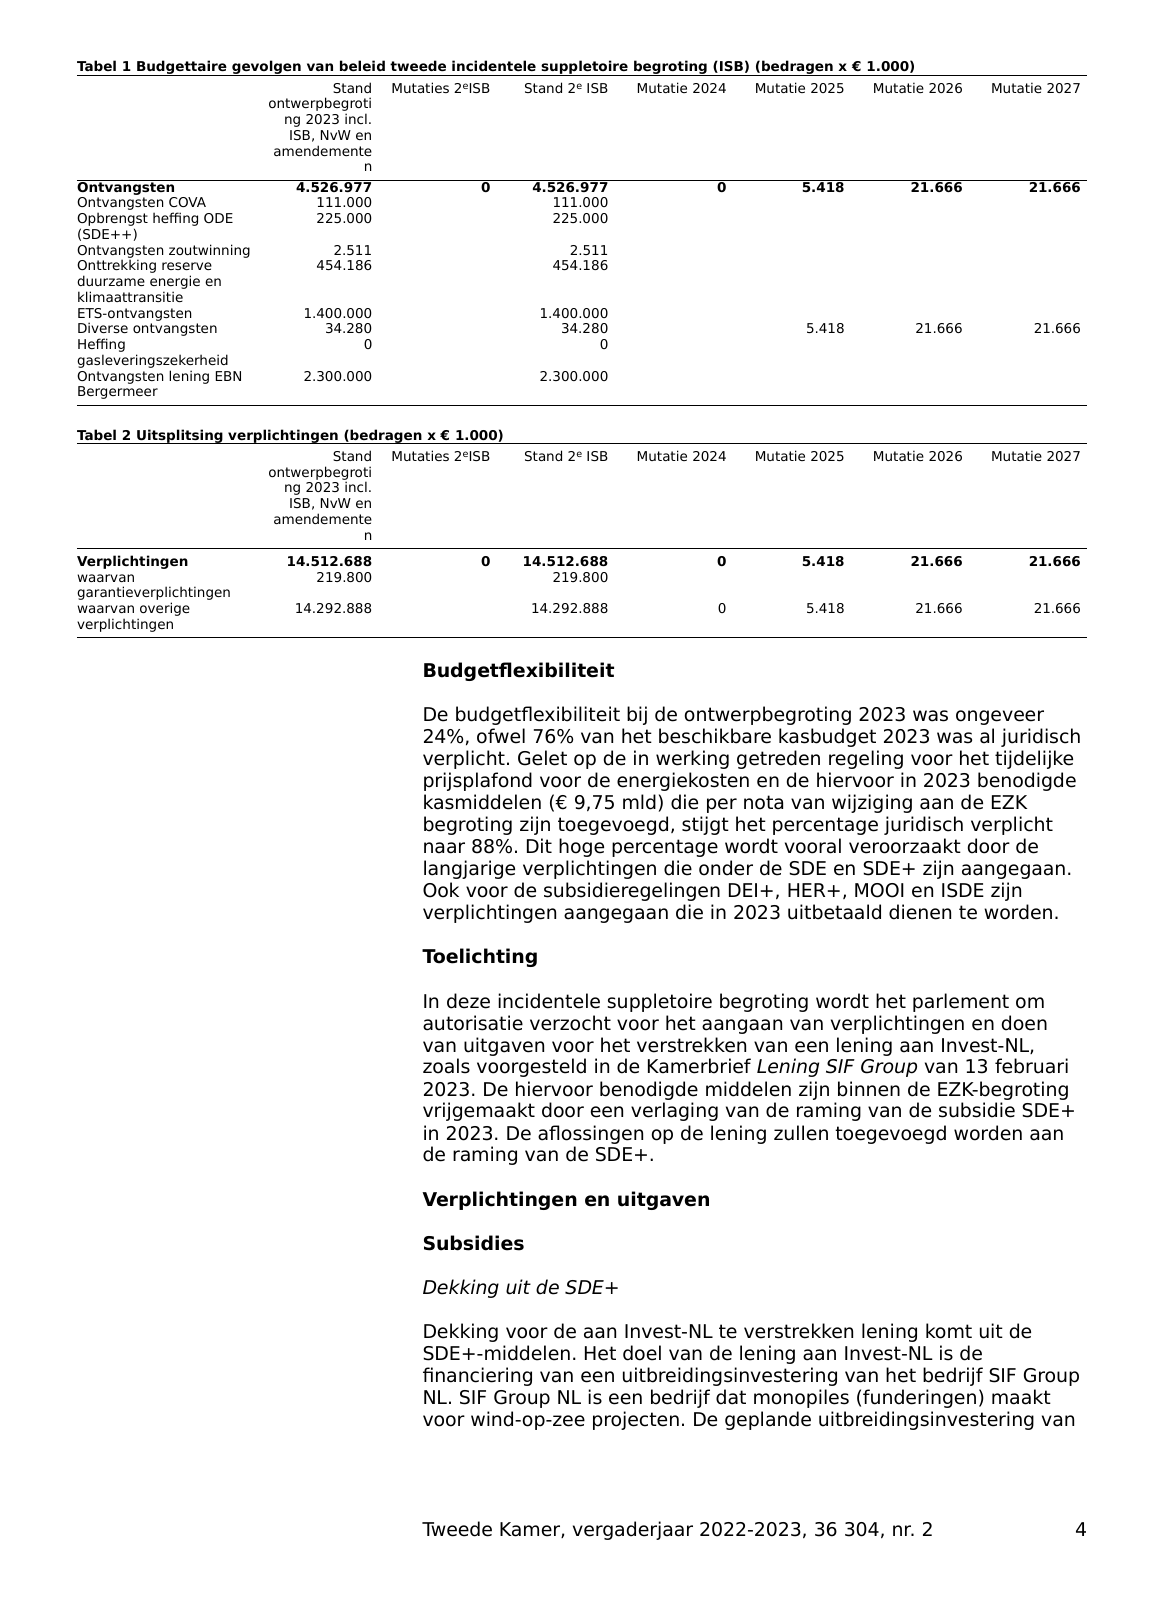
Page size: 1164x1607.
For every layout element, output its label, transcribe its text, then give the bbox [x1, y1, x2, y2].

table_header Tabel 1 Budgettaire gevolgen van beleid tweede incidentele suppletoire begroting (ISB) (bedragen x € 1.000) [77, 59, 1087, 75]
table_cell 14.292.888 [496, 601, 614, 637]
table_cell Onttrekking reserve duurzame energie en klimaattransitie [77, 258, 260, 305]
text In deze incidentele suppletoire begroting wordt het parlement om autorisatie verzocht voor het aangaan van verplichtingen en doen van uitgaven voor het verstrekken van een lening aan Invest-NL, zoals voorgesteld in de Kamerbrief Lening SIF Group van 13 februari 2023. De hiervoor benodigde middelen zijn binnen de EZK-begroting vrijgemaakt door een verlaging van de raming van de subsidie SDE+ in 2023. De aflossingen op de lening zullen toegevoegd worden aan de raming van de SDE+. [422, 991, 1087, 1166]
table_cell 0 [614, 181, 732, 195]
table_cell [614, 368, 732, 404]
table_cell 0 [614, 601, 732, 637]
table_cell [969, 211, 1087, 242]
table_cell waarvan garantieverplichtingen [77, 569, 260, 601]
subtitle Toelichting [422, 946, 1087, 968]
table_cell 225.000 [260, 211, 378, 242]
table_cell Mutatie 2027 [969, 76, 1087, 179]
table_cell 14.512.688 [496, 549, 614, 569]
subtitle Subsidies [422, 1233, 1087, 1255]
table_cell [614, 258, 732, 305]
table_cell 0 [378, 181, 496, 195]
table_cell [732, 569, 850, 601]
table_cell [969, 243, 1087, 258]
table_cell [732, 305, 850, 321]
table_cell 4.526.977 [260, 181, 378, 195]
table_cell [378, 321, 496, 337]
table_cell [732, 368, 850, 404]
table_cell [378, 195, 496, 211]
table_cell 219.800 [496, 569, 614, 601]
table_cell [614, 321, 732, 337]
subtitle Budgetflexibiliteit [422, 660, 1087, 682]
text De budgetflexibiliteit bij de ontwerpbegroting 2023 was ongeveer 24%, ofwel 76% van het beschikbare kasbudget 2023 was al juridisch verplicht. Gelet op de in werking getreden regeling voor het tijdelijke prijsplafond voor de energiekosten en de hiervoor in 2023 benodigde kasmiddelen (€ 9,75 mld) die per nota van wijziging aan de EZK begroting zijn toegevoegd, stijgt het percentage juridisch verplicht naar 88%. Dit hoge percentage wordt vooral veroorzaakt door de langjarige verplichtingen die onder de SDE en SDE+ zijn aangegaan. Ook voor de subsidieregelingen DEI+, HER+, MOOI en ISDE zijn verplichtingen aangegaan die in 2023 uitbetaald dienen te worden. [422, 704, 1087, 924]
table_cell Diverse ontvangsten [77, 321, 260, 337]
table_cell Ontvangsten lening EBN Bergermeer [77, 368, 260, 404]
table_cell [378, 243, 496, 258]
text Dekking voor de aan Invest-NL te verstrekken lening komt uit de SDE+-middelen. Het doel van de lening aan Invest-NL is de financiering van een uitbreidingsinvestering van het bedrijf SIF Group NL. SIF Group NL is een bedrijf dat monopiles (funderingen) maakt voor wind-op-zee projecten. De geplande uitbreidingsinvestering van [422, 1321, 1087, 1431]
table_cell Mutaties 2eISB [378, 444, 496, 548]
table_cell 454.186 [496, 258, 614, 305]
table_cell Stand 2e ISB [496, 444, 614, 548]
table_cell 0 [614, 549, 732, 569]
table_cell 5.418 [732, 321, 850, 337]
table_cell [614, 195, 732, 211]
table_cell [969, 195, 1087, 211]
table_cell 2.511 [496, 243, 614, 258]
table_cell 21.666 [969, 321, 1087, 337]
table_cell 111.000 [260, 195, 378, 211]
table_cell [732, 337, 850, 368]
table_cell Mutatie 2025 [732, 444, 850, 548]
table_cell 219.800 [260, 569, 378, 601]
table_cell 5.418 [732, 181, 850, 195]
subtitle Dekking uit de SDE+ [422, 1277, 1087, 1299]
table_cell [732, 243, 850, 258]
table_cell 14.512.688 [260, 549, 378, 569]
table_cell Mutaties 2eISB [378, 76, 496, 179]
table_cell Stand 2e ISB [496, 76, 614, 179]
table_cell 14.292.888 [260, 601, 378, 637]
table_cell 2.300.000 [260, 368, 378, 404]
table_cell [850, 243, 968, 258]
table_cell [732, 258, 850, 305]
table_cell 5.418 [732, 601, 850, 637]
table_cell Verplichtingen [77, 549, 260, 569]
table_cell Ontvangsten COVA [77, 195, 260, 211]
table_cell [850, 337, 968, 368]
table_cell [614, 337, 732, 368]
table_cell [378, 258, 496, 305]
table_cell [378, 305, 496, 321]
table_cell [969, 368, 1087, 404]
table_cell 1.400.000 [260, 305, 378, 321]
table_cell [969, 569, 1087, 601]
table_cell Stand ontwerpbegroting 2023 incl. ISB, NvW en amendementen [260, 444, 378, 548]
table_cell Heffing gasleveringszekerheid [77, 337, 260, 368]
table_cell [850, 211, 968, 242]
table_cell [614, 305, 732, 321]
table_cell 21.666 [850, 601, 968, 637]
table_cell [614, 569, 732, 601]
table_cell 5.418 [732, 549, 850, 569]
table_cell 225.000 [496, 211, 614, 242]
table_cell Stand ontwerpbegroting 2023 incl. ISB, NvW en amendementen [260, 76, 378, 179]
table_cell Mutatie 2024 [614, 76, 732, 179]
subtitle Verplichtingen en uitgaven [422, 1188, 1087, 1211]
table_cell 21.666 [850, 321, 968, 337]
table_cell [850, 258, 968, 305]
table_cell Mutatie 2026 [850, 76, 968, 179]
table_cell 2.300.000 [496, 368, 614, 404]
table_cell Ontvangsten [77, 181, 260, 195]
table_cell [732, 195, 850, 211]
table_cell 0 [260, 337, 378, 368]
table_cell [850, 368, 968, 404]
table_cell 21.666 [850, 181, 968, 195]
table_cell 2.511 [260, 243, 378, 258]
table_cell [378, 368, 496, 404]
table_cell 21.666 [969, 601, 1087, 637]
table_cell waarvan overige verplichtingen [77, 601, 260, 637]
table_cell [969, 258, 1087, 305]
table_cell 34.280 [496, 321, 614, 337]
table_cell 1.400.000 [496, 305, 614, 321]
table_cell 21.666 [850, 549, 968, 569]
table_cell Mutatie 2027 [969, 444, 1087, 548]
table_cell Mutatie 2025 [732, 76, 850, 179]
table_cell Mutatie 2024 [614, 444, 732, 548]
table_cell [969, 337, 1087, 368]
table_cell [77, 76, 260, 179]
table_cell 111.000 [496, 195, 614, 211]
table_header Tabel 2 Uitsplitsing verplichtingen (bedragen x € 1.000) [77, 428, 1087, 443]
table_cell 0 [496, 337, 614, 368]
table_cell [378, 337, 496, 368]
table_cell [378, 569, 496, 601]
table_cell [969, 305, 1087, 321]
table_cell [77, 444, 260, 548]
table_cell [850, 569, 968, 601]
table_cell [850, 195, 968, 211]
table_cell 21.666 [969, 549, 1087, 569]
table_cell 0 [378, 549, 496, 569]
table_cell [378, 601, 496, 637]
table_cell 454.186 [260, 258, 378, 305]
table_cell Opbrengst heffing ODE (SDE++) [77, 211, 260, 242]
table_cell [614, 211, 732, 242]
table_cell [850, 305, 968, 321]
table_cell 21.666 [969, 181, 1087, 195]
table_cell [732, 211, 850, 242]
table_cell 4.526.977 [496, 181, 614, 195]
table_cell [614, 243, 732, 258]
table_cell Mutatie 2026 [850, 444, 968, 548]
table_cell [378, 211, 496, 242]
table_cell ETS-ontvangsten [77, 305, 260, 321]
table_cell 34.280 [260, 321, 378, 337]
table_cell Ontvangsten zoutwinning [77, 243, 260, 258]
